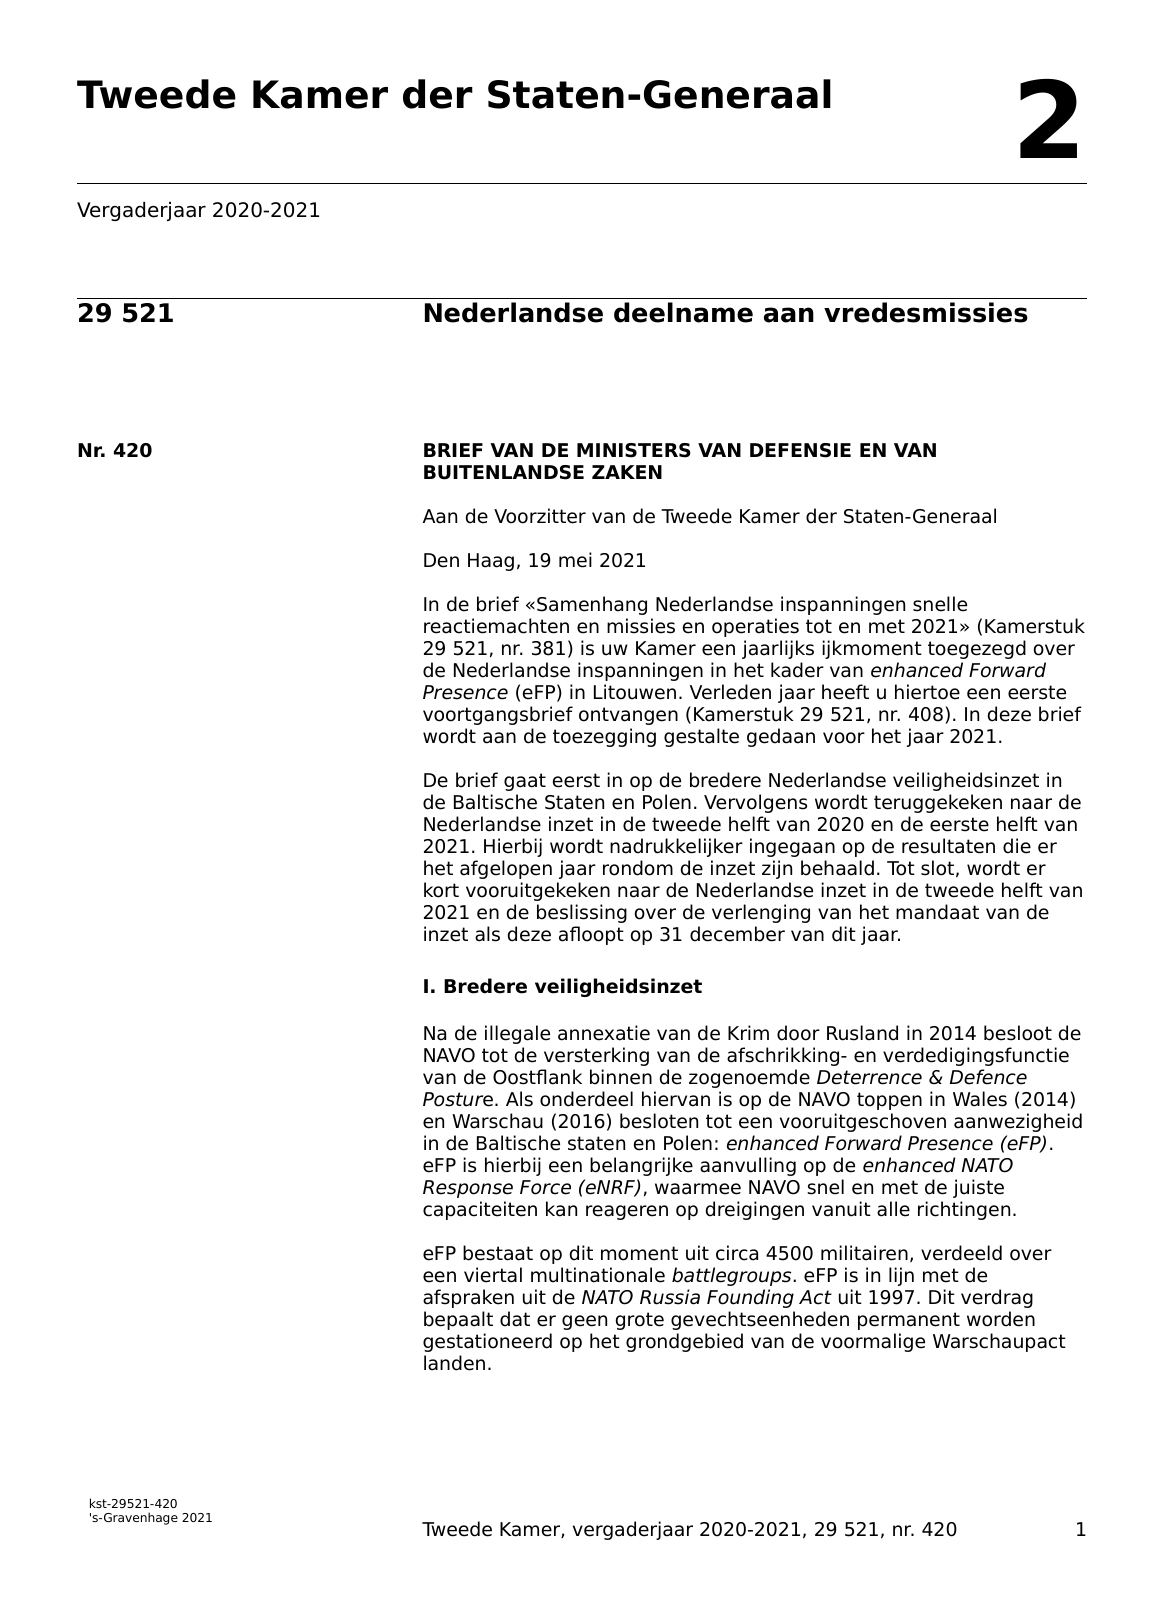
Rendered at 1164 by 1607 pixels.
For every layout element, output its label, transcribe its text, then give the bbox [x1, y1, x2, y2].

text Aan de Voorzitter van de Tweede Kamer der Staten-Generaal [422, 506, 1087, 528]
table_header Tweede Kamer der Staten-Generaal [77, 59, 886, 183]
subtitle I. Bredere veiligheidsinzet [422, 976, 1087, 998]
subtitle 29 521 Nederlandse deelname aan vredesmissies [77, 299, 1087, 329]
text kst-29521-420 [88, 1497, 323, 1511]
text eFP bestaat op dit moment uit circa 4500 militairen, verdeeld over een viertal multinationale battlegroups. eFP is in lijn met de afspraken uit de NATO Russia Founding Act uit 1997. Dit verdrag bepaalt dat er geen grote gevechtseenheden permanent worden gestationeerd op het grondgebied van de voormalige Warschaupact landen. [422, 1243, 1087, 1375]
text In de brief «Samenhang Nederlandse inspanningen snelle reactiemachten en missies en operaties tot en met 2021» (Kamerstuk 29 521, nr. 381) is uw Kamer een jaarlijks ijkmoment toegezegd over de Nederlandse inspanningen in het kader van enhanced Forward Presence (eFP) in Litouwen. Verleden jaar heeft u hiertoe een eerste voortgangsbrief ontvangen (Kamerstuk 29 521, nr. 408). In deze brief wordt aan de toezegging gestalte gedaan voor het jaar 2021. [422, 594, 1087, 748]
text 's-Gravenhage 2021 [88, 1511, 323, 1525]
text Na de illegale annexatie van de Krim door Rusland in 2014 besloot de NAVO tot de versterking van de afschrikking- en verdedigingsfunctie van de Oostflank binnen de zogenoemde Deterrence & Defence Posture. Als onderdeel hiervan is op de NAVO toppen in Wales (2014) en Warschau (2016) besloten tot een vooruitgeschoven aanwezigheid in de Baltische staten en Polen: enhanced Forward Presence (eFP). eFP is hierbij een belangrijke aanvulling op de enhanced NATO Response Force (eNRF), waarmee NAVO snel en met de juiste capaciteiten kan reageren op dreigingen vanuit alle richtingen. [422, 1023, 1087, 1221]
text Den Haag, 19 mei 2021 [422, 550, 1087, 572]
text De brief gaat eerst in op de bredere Nederlandse veiligheidsinzet in de Baltische Staten en Polen. Vervolgens wordt teruggekeken naar de Nederlandse inzet in de tweede helft van 2020 en de eerste helft van 2021. Hierbij wordt nadrukkelijker ingegaan op de resultaten die er het afgelopen jaar rondom de inzet zijn behaald. Tot slot, wordt er kort vooruitgekeken naar de Nederlandse inzet in de tweede helft van 2021 en de beslissing over de verlenging van het mandaat van de inzet als deze afloopt op 31 december van dit jaar. [422, 770, 1087, 946]
table_header 2 [886, 59, 1087, 183]
subtitle Nr. 420 BRIEF VAN DE MINISTERS VAN DEFENSIE EN VAN BUITENLANDSE ZAKEN [77, 440, 1087, 484]
table_cell Vergaderjaar 2020-2021 [77, 184, 1087, 298]
